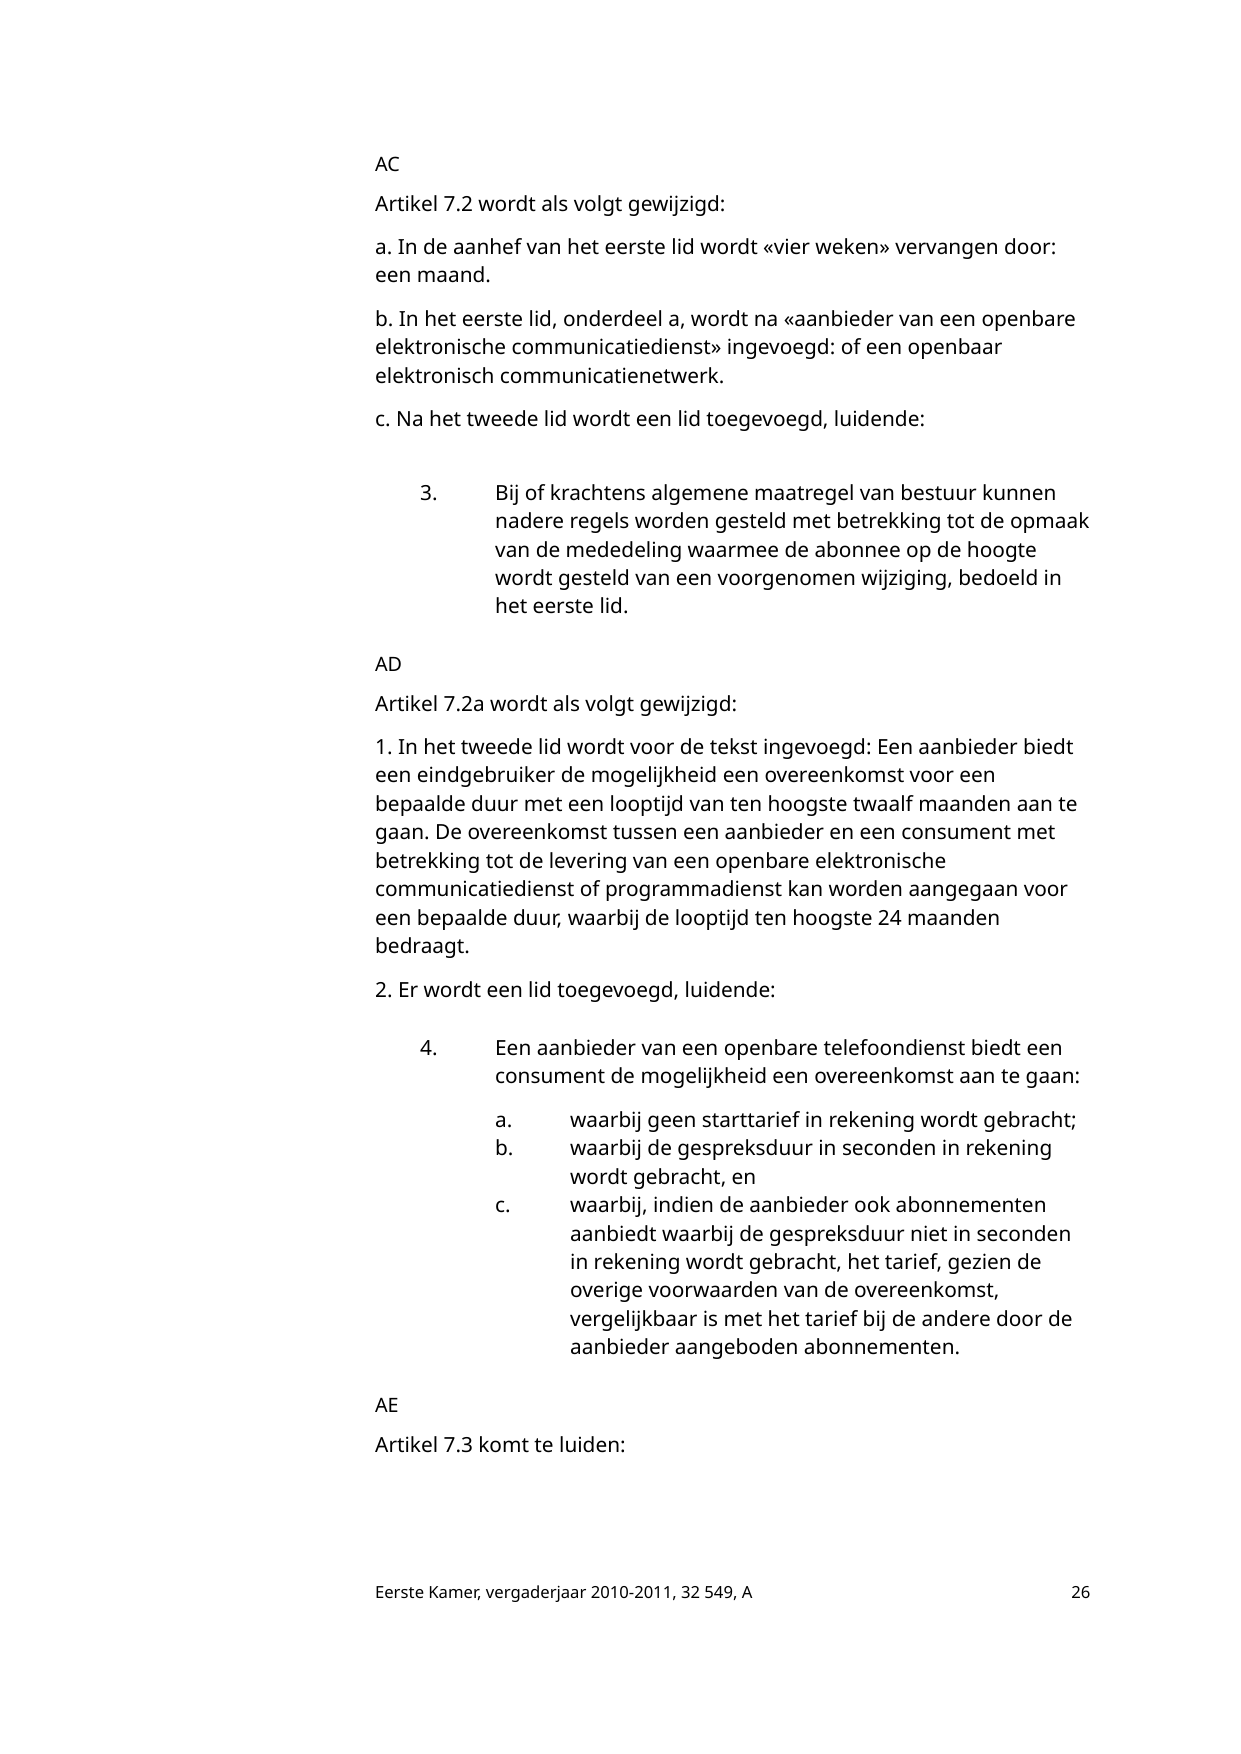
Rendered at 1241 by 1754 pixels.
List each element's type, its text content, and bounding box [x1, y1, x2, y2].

text 2. Er wordt een lid toegevoegd, luidende: [375, 975, 1090, 1003]
list waarbij geen starttarief in rekening wordt gebracht; [495, 1105, 1090, 1133]
text Artikel 7.2 wordt als volgt gewijzigd: [375, 189, 1090, 217]
text Artikel 7.2a wordt als volgt gewijzigd: [375, 689, 1090, 717]
list waarbij, indien de aanbieder ook abonnementen aanbiedt waarbij de gespreksduur niet in seconden in rekening wordt gebracht, het tarief, gezien de overige voorwaarden van de overeenkomst, vergelijkbaar is met het tarief bij de andere door de aanbieder aangeboden abonnementen. [495, 1190, 1090, 1361]
text AD [375, 650, 1090, 677]
text Artikel 7.3 komt te luiden: [375, 1430, 1090, 1458]
text b. In het eerste lid, onderdeel a, wordt na «aanbieder van een openbare elektronische communicatiedienst» ingevoegd: of een openbaar elektronisch communicatienetwerk. [375, 304, 1090, 389]
text AE [375, 1391, 1090, 1418]
text AC [375, 150, 1090, 177]
text a. In de aanhef van het eerste lid wordt «vier weken» vervangen door: een maand. [375, 232, 1090, 289]
text c. Na het tweede lid wordt een lid toegevoegd, luidende: [375, 404, 1090, 433]
text 1. In het tweede lid wordt voor de tekst ingevoegd: Een aanbieder biedt een eindgebruiker de mogelijkheid een overeenkomst voor een bepaalde duur met een looptijd van ten hoogste twaalf maanden aan te gaan. De overeenkomst tussen een aanbieder en een consument met betrekking tot de levering van een openbare elektronische communicatiedienst of programmadienst kan worden aangegaan voor een bepaalde duur, waarbij de looptijd ten hoogste 24 maanden bedraagt. [375, 732, 1090, 960]
list Bij of krachtens algemene maatregel van bestuur kunnen nadere regels worden gesteld met betrekking tot de opmaak van de mededeling waarmee de abonnee op de hoogte wordt gesteld van een voorgenomen wijziging, bedoeld in het eerste lid. [420, 478, 1090, 620]
list waarbij de gespreksduur in seconden in rekening wordt gebracht, en [495, 1133, 1090, 1190]
list Een aanbieder van een openbare telefoondienst biedt een consument de mogelijkheid een overeenkomst aan te gaan: [420, 1033, 1090, 1090]
